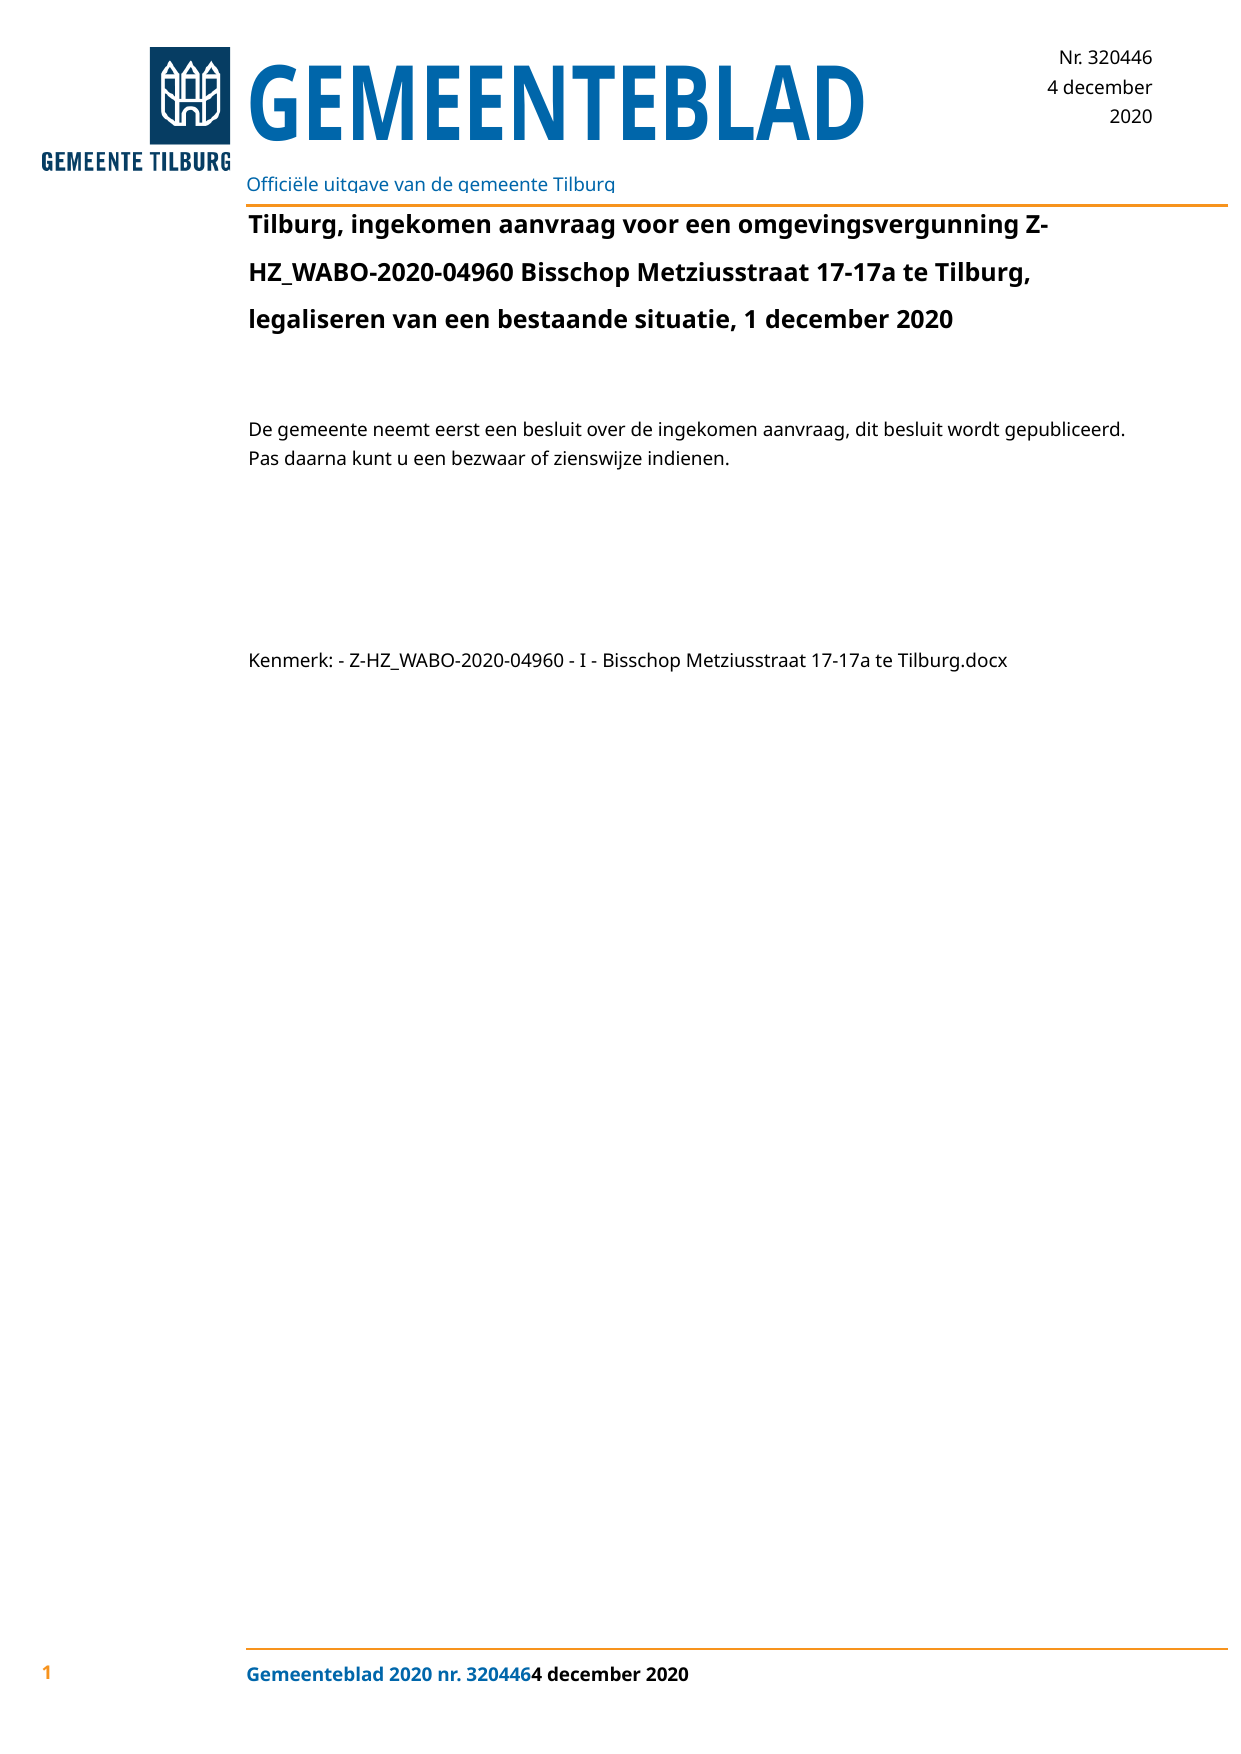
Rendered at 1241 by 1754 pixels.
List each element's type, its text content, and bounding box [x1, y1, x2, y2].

text Kenmerk: - Z-HZ_WABO-2020-04960 - I - Bisschop Metziusstraat 17-17a te Tilburg.docx [248, 647, 1152, 673]
text De gemeente neemt eerst een besluit over de ingekomen aanvraag, dit besluit wordt gepubliceerd. Pas daarna kunt u een bezwaar of zienswijze indienen. [248, 416, 1152, 471]
picture [41, 47, 231, 172]
text Tilburg, ingekomen aanvraag voor een omgevingsvergunning Z-HZ_WABO-2020-04960 Bisschop Metziusstraat 17-17a te Tilburg, legaliseren van een bestaande situatie, 1 december 2020 [248, 207, 1152, 336]
